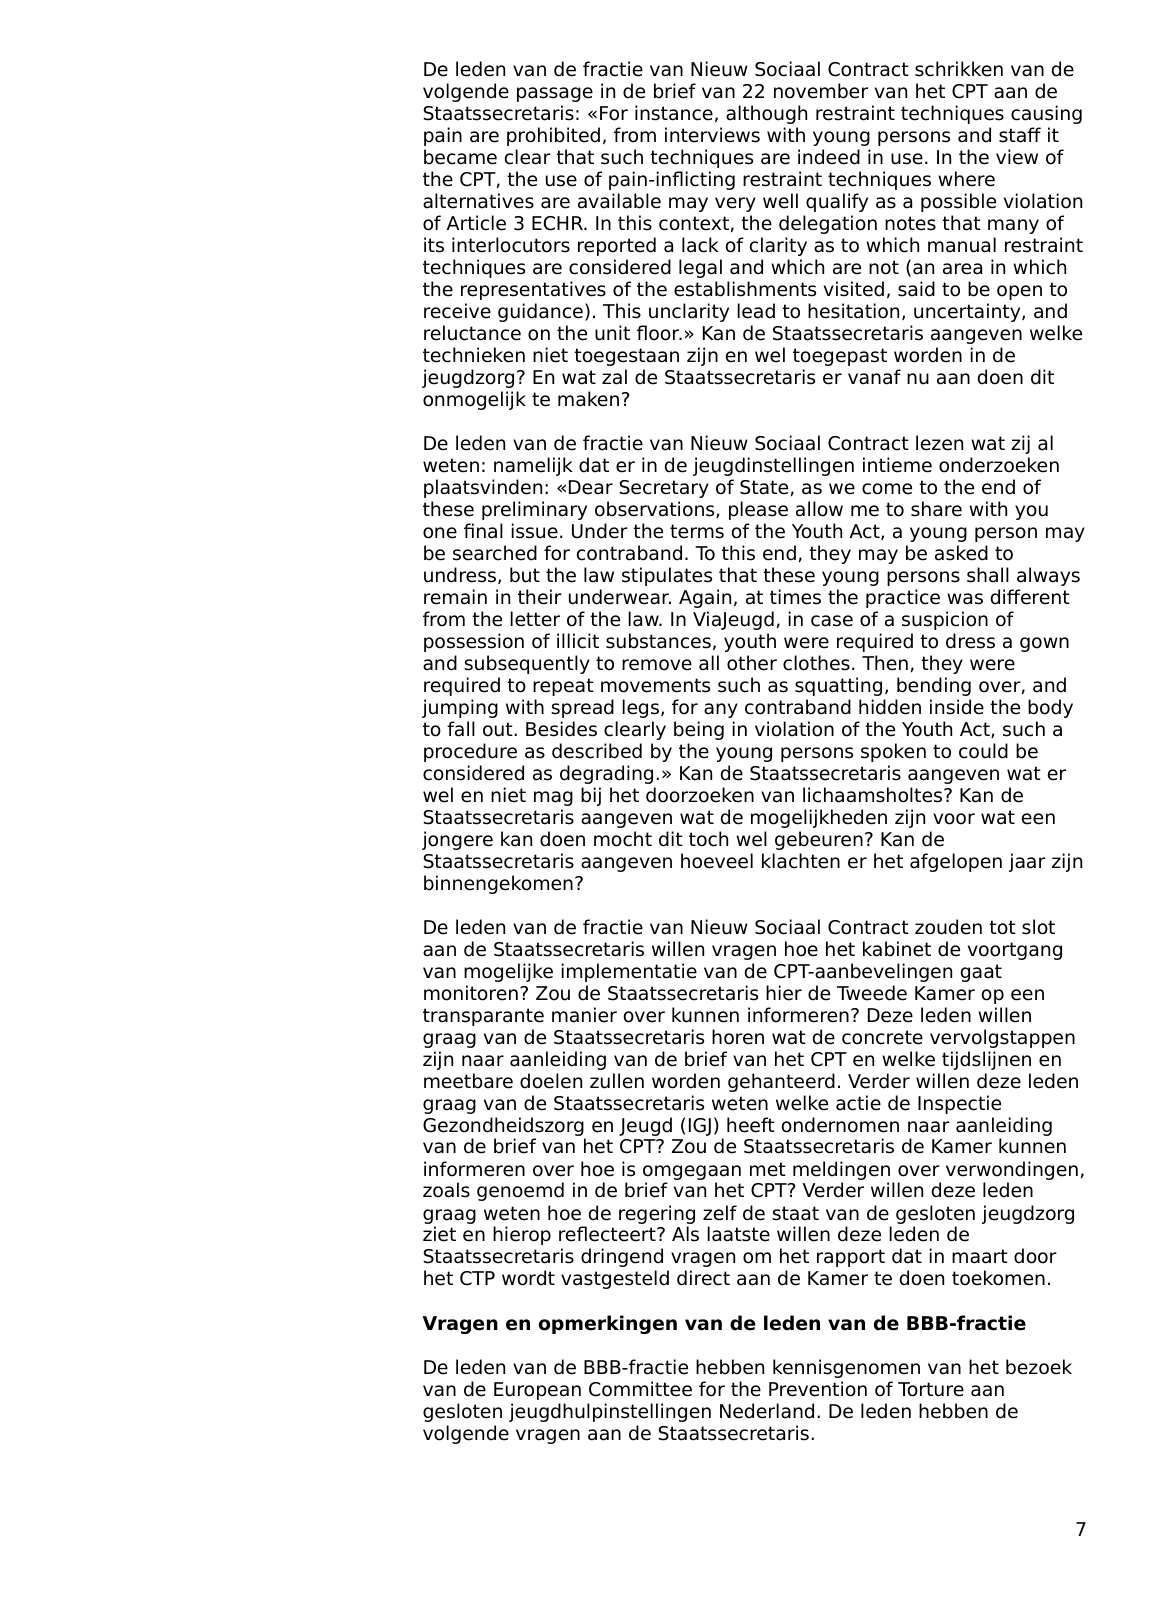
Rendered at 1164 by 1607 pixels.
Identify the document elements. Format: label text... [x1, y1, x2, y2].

text De leden van de fractie van Nieuw Sociaal Contract lezen wat zij al weten: namelijk dat er in de jeugdinstellingen intieme onderzoeken plaatsvinden: «Dear Secretary of State, as we come to the end of these preliminary observations, please allow me to share with you one final issue. Under the terms of the Youth Act, a young person may be searched for contraband. To this end, they may be asked to undress, but the law stipulates that these young persons shall always remain in their underwear. Again, at times the practice was different from the letter of the law. In ViaJeugd, in case of a suspicion of possession of illicit substances, youth were required to dress a gown and subsequently to remove all other clothes. Then, they were required to repeat movements such as squatting, bending over, and jumping with spread legs, for any contraband hidden inside the body to fall out. Besides clearly being in violation of the Youth Act, such a procedure as described by the young persons spoken to could be considered as degrading.» Kan de Staatssecretaris aangeven wat er wel en niet mag bij het doorzoeken van lichaamsholtes? Kan de Staatssecretaris aangeven wat de mogelijkheden zijn voor wat een jongere kan doen mocht dit toch wel gebeuren? Kan de Staatssecretaris aangeven hoeveel klachten er het afgelopen jaar zijn binnengekomen? [422, 433, 1087, 894]
text De leden van de fractie van Nieuw Sociaal Contract schrikken van de volgende passage in de brief van 22 november van het CPT aan de Staatssecretaris: «For instance, although restraint techniques causing pain are prohibited, from interviews with young persons and staff it became clear that such techniques are indeed in use. In the view of the CPT, the use of pain-inflicting restraint techniques where alternatives are available may very well qualify as a possible violation of Article 3 ECHR. In this context, the delegation notes that many of its interlocutors reported a lack of clarity as to which manual restraint techniques are considered legal and which are not (an area in which the representatives of the establishments visited, said to be open to receive guidance). This unclarity lead to hesitation, uncertainty, and reluctance on the unit floor.» Kan de Staatssecretaris aangeven welke technieken niet toegestaan zijn en wel toegepast worden in de jeugdzorg? En wat zal de Staatssecretaris er vanaf nu aan doen dit onmogelijk te maken? [422, 59, 1087, 411]
subtitle Vragen en opmerkingen van de leden van de BBB-fractie [422, 1312, 1087, 1334]
text De leden van de fractie van Nieuw Sociaal Contract zouden tot slot aan de Staatssecretaris willen vragen hoe het kabinet de voortgang van mogelijke implementatie van de CPT-aanbevelingen gaat monitoren? Zou de Staatssecretaris hier de Tweede Kamer op een transparante manier over kunnen informeren? Deze leden willen graag van de Staatssecretaris horen wat de concrete vervolgstappen zijn naar aanleiding van de brief van het CPT en welke tijdslijnen en meetbare doelen zullen worden gehanteerd. Verder willen deze leden graag van de Staatssecretaris weten welke actie de Inspectie Gezondheidszorg en Jeugd (IGJ) heeft ondernomen naar aanleiding van de brief van het CPT? Zou de Staatssecretaris de Kamer kunnen informeren over hoe is omgegaan met meldingen over verwondingen, zoals genoemd in de brief van het CPT? Verder willen deze leden graag weten hoe de regering zelf de staat van de gesloten jeugdzorg ziet en hierop reflecteert? Als laatste willen deze leden de Staatssecretaris dringend vragen om het rapport dat in maart door het CTP wordt vastgesteld direct aan de Kamer te doen toekomen. [422, 917, 1087, 1290]
text De leden van de BBB-fractie hebben kennisgenomen van het bezoek van de European Committee for the Prevention of Torture aan gesloten jeugdhulpinstellingen Nederland. De leden hebben de volgende vragen aan de Staatssecretaris. [422, 1357, 1087, 1444]
